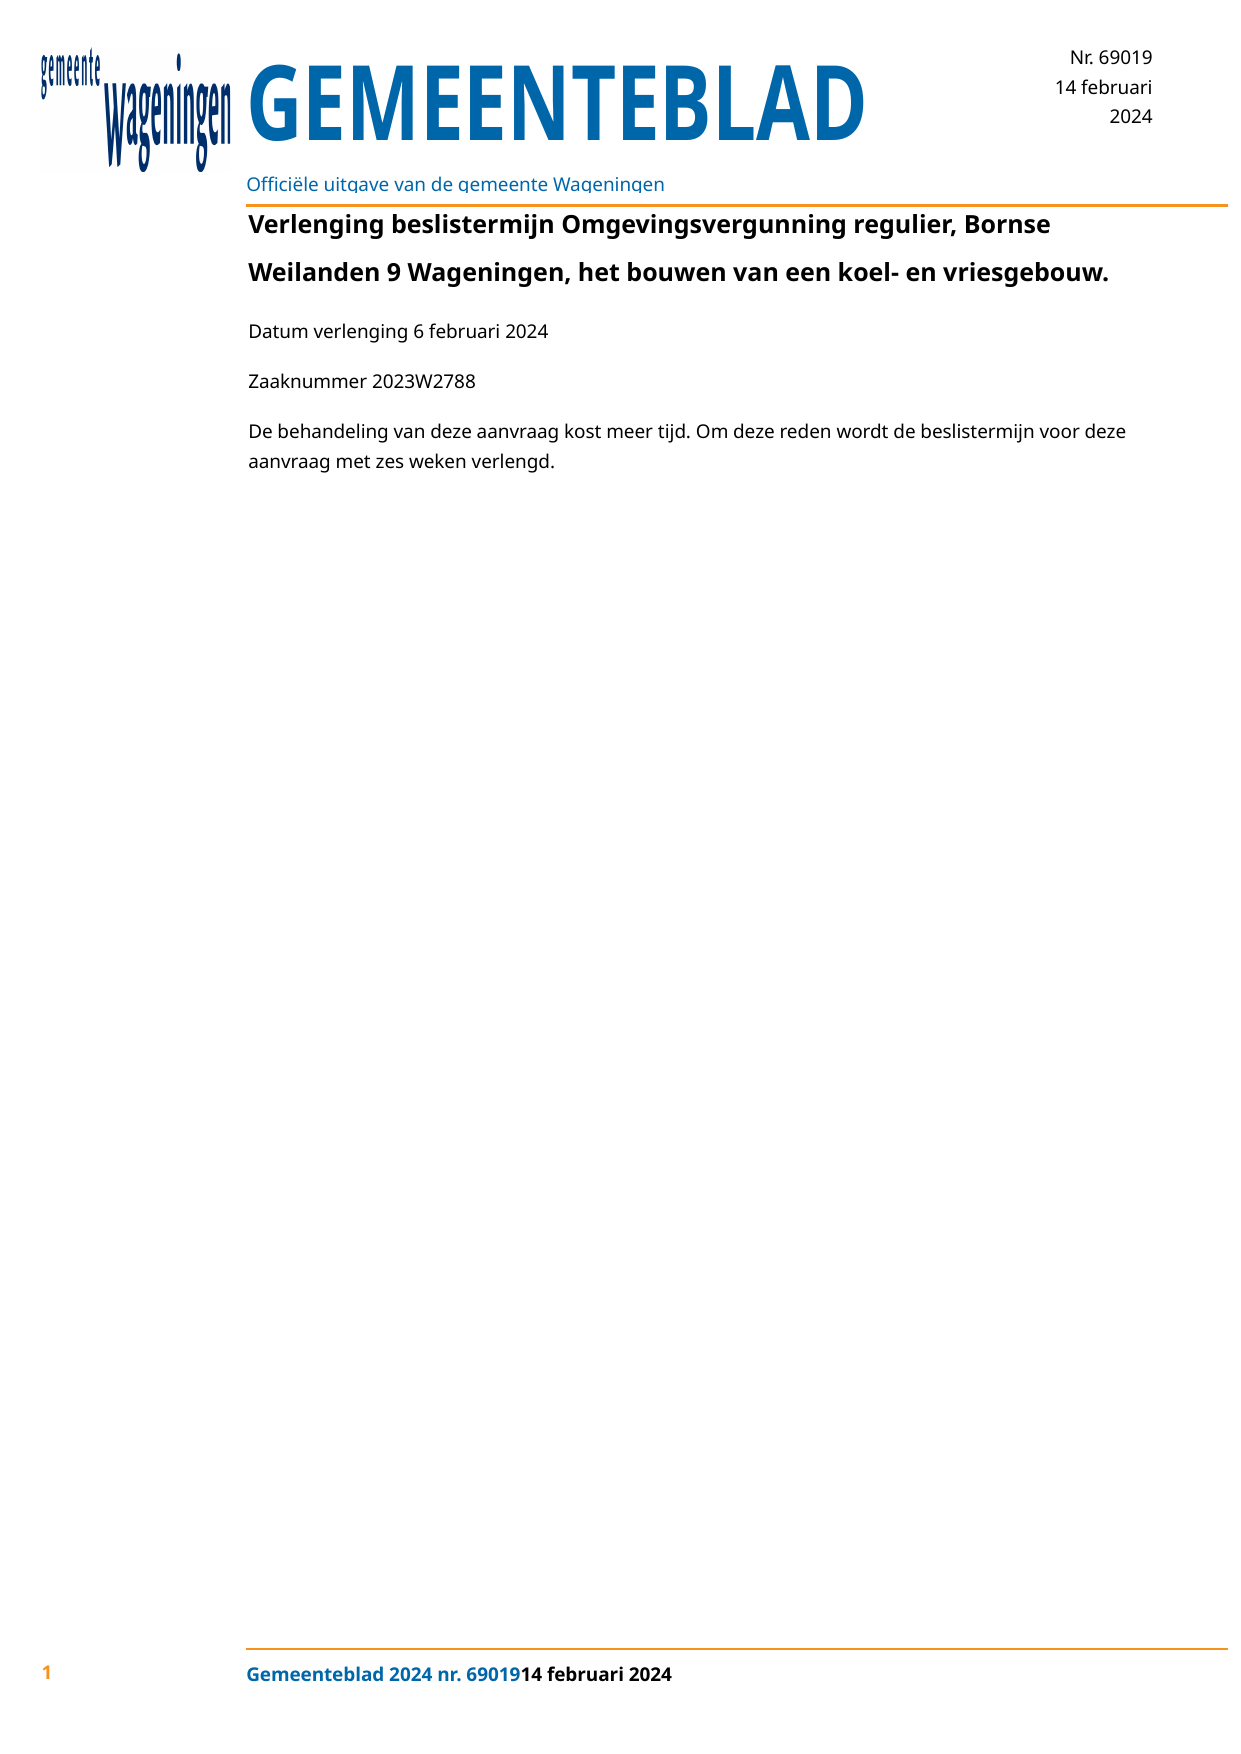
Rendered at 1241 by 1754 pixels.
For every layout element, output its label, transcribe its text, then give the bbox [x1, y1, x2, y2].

text De behandeling van deze aanvraag kost meer tijd. Om deze reden wordt de beslistermijn voor deze aanvraag met zes weken verlengd. [248, 419, 1152, 474]
text Zaaknummer 2023W2788 [248, 368, 1152, 394]
text Datum verlenging 6 februari 2024 [248, 318, 1152, 344]
text Verlenging beslistermijn Omgevingsvergunning regulier, Bornse Weilanden 9 Wageningen, het bouwen van een koel- en vriesgebouw. [248, 207, 1152, 288]
picture [41, 47, 231, 172]
